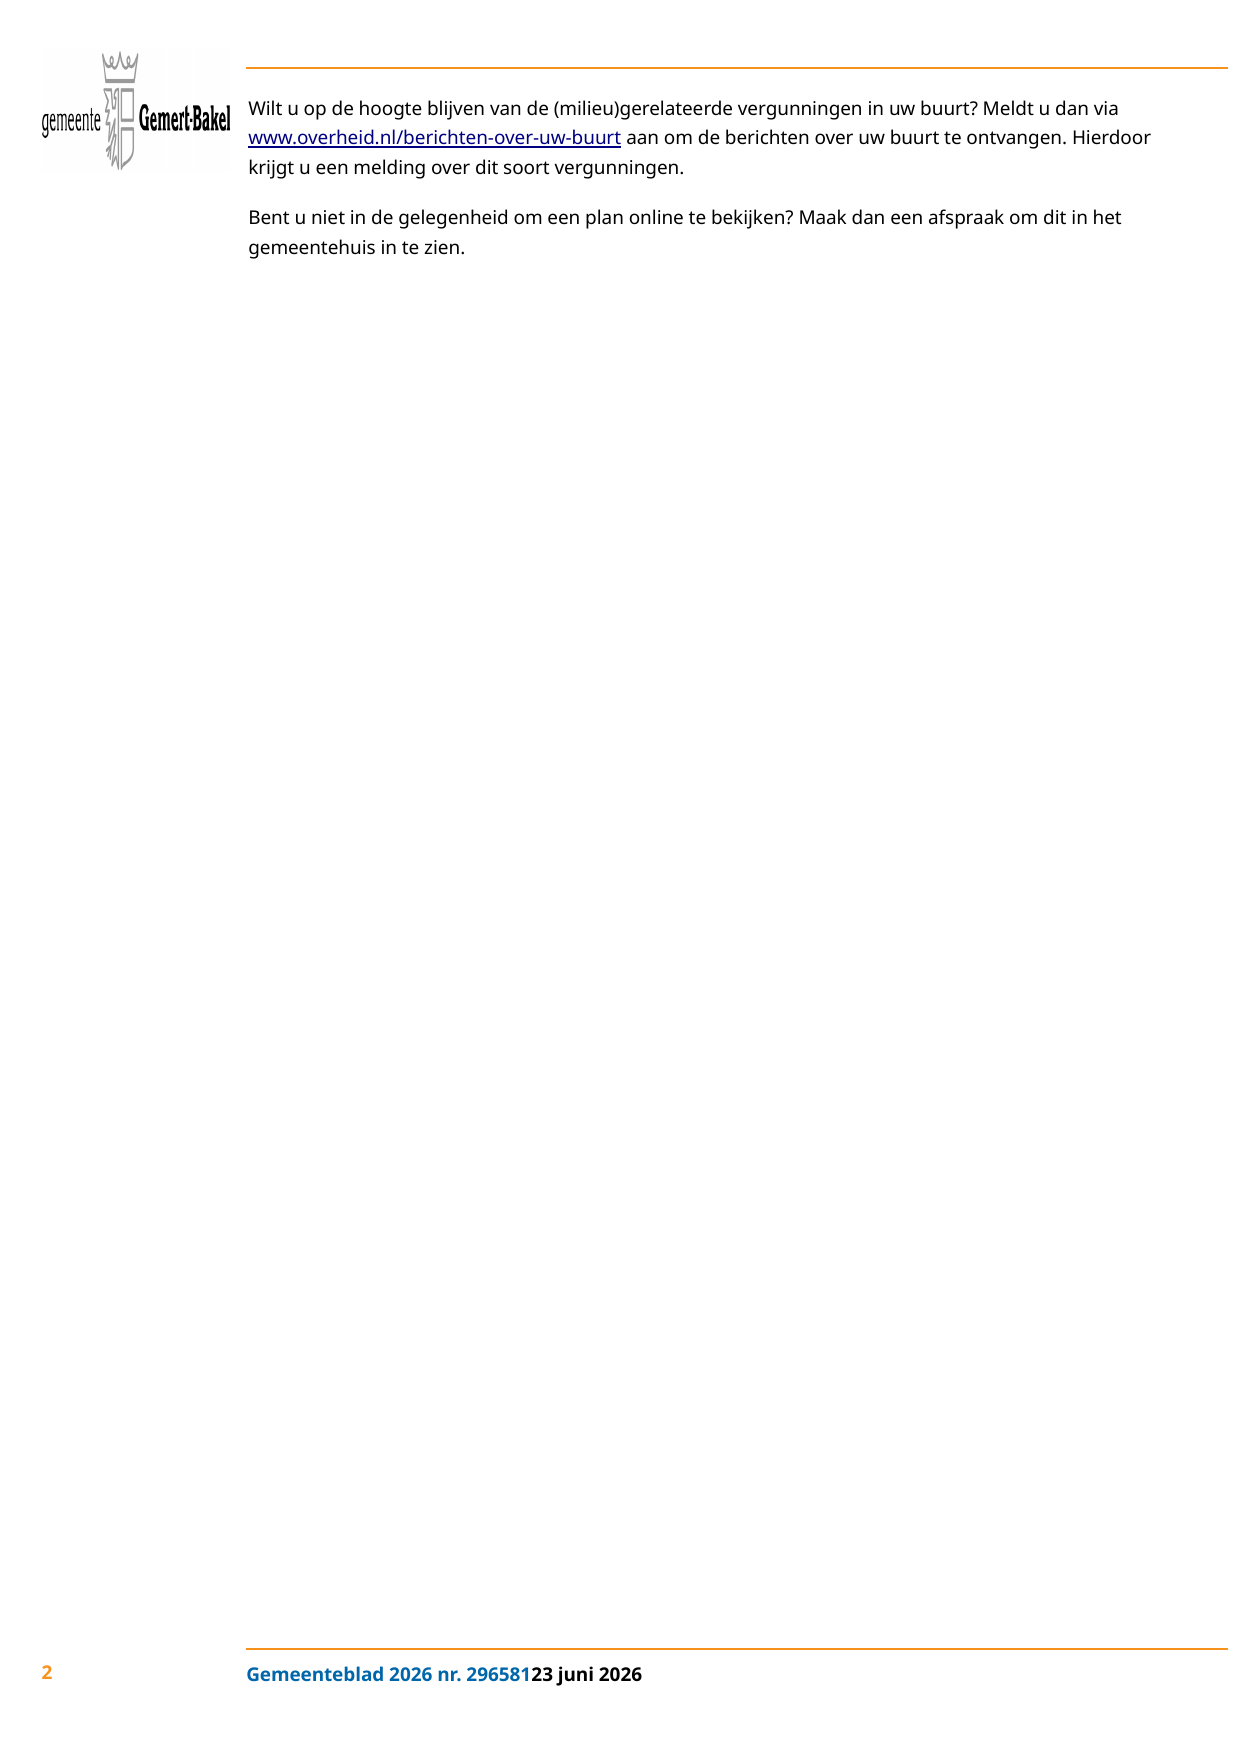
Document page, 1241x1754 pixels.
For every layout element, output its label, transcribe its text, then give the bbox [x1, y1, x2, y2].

text Wilt u op de hoogte blijven van de (milieu)gerelateerde vergunningen in uw buurt? Meldt u dan via www.overheid.nl/berichten-over-uw-buurt aan om de berichten over uw buurt te ontvangen. Hierdoor krijgt u een melding over dit soort vergunningen. [248, 95, 1152, 180]
picture [41, 47, 231, 172]
text Bent u niet in de gelegenheid om een plan online te bekijken? Maak dan een afspraak om dit in het gemeentehuis in te zien. [248, 204, 1152, 260]
